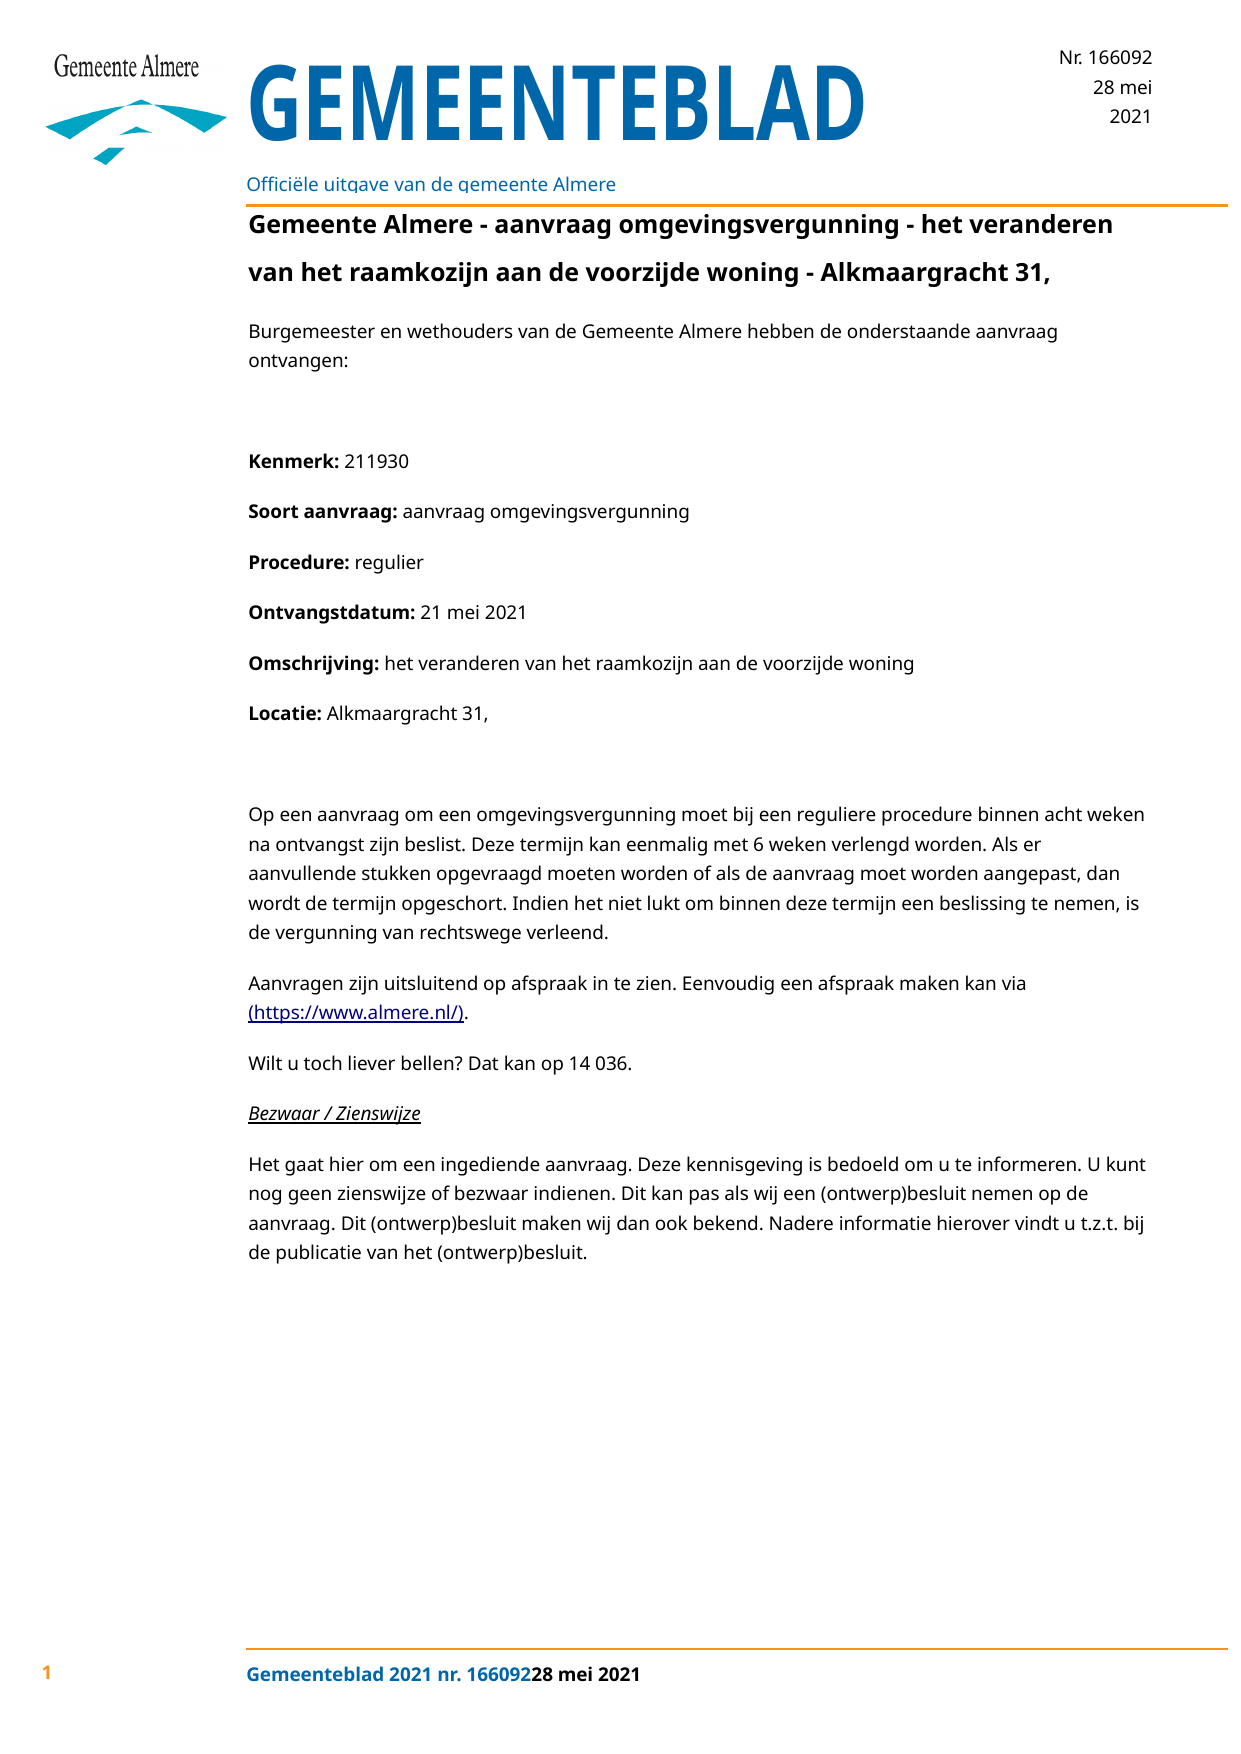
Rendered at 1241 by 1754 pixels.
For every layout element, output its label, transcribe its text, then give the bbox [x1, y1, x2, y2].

text Locatie: Alkmaargracht 31, [248, 700, 1152, 726]
text Procedure: regulier [248, 549, 1152, 575]
text Soort aanvraag: aanvraag omgevingsvergunning [248, 499, 1152, 524]
picture [41, 47, 231, 172]
text Kenmerk: 211930 [248, 448, 1152, 474]
text Burgemeester en wethouders van de Gemeente Almere hebben de onderstaande aanvraag ontvangen: [248, 318, 1152, 373]
text Wilt u toch liever bellen? Dat kan op 14 036. [248, 1050, 1152, 1076]
text Op een aanvraag om een omgevingsvergunning moet bij een reguliere procedure binnen acht weken na ontvangst zijn beslist. Deze termijn kan eenmalig met 6 weken verlengd worden. Als er aanvullende stukken opgevraagd moeten worden of als de aanvraag moet worden aangepast, dan wordt de termijn opgeschort. Indien het niet lukt om binnen deze termijn een beslissing te nemen, is de vergunning van rechtswege verleend. [248, 801, 1152, 945]
text Omschrijving: het veranderen van het raamkozijn aan de voorzijde woning [248, 650, 1152, 676]
text Gemeente Almere - aanvraag omgevingsvergunning - het veranderen van het raamkozijn aan de voorzijde woning - Alkmaargracht 31, [248, 207, 1152, 288]
text Bezwaar / Zienswijze [248, 1100, 1152, 1126]
text Het gaat hier om een ingediende aanvraag. Deze kennisgeving is bedoeld om u te informeren. U kunt nog geen zienswijze of bezwaar indienen. Dit kan pas als wij een (ontwerp)besluit nemen op de aanvraag. Dit (ontwerp)besluit maken wij dan ook bekend. Nadere informatie hierover vindt u t.z.t. bij de publicatie van het (ontwerp)besluit. [248, 1151, 1152, 1265]
text Aanvragen zijn uitsluitend op afspraak in te zien. Eenvoudig een afspraak maken kan via (https://www.almere.nl/). [248, 970, 1152, 1025]
text Ontvangstdatum: 21 mei 2021 [248, 599, 1152, 625]
